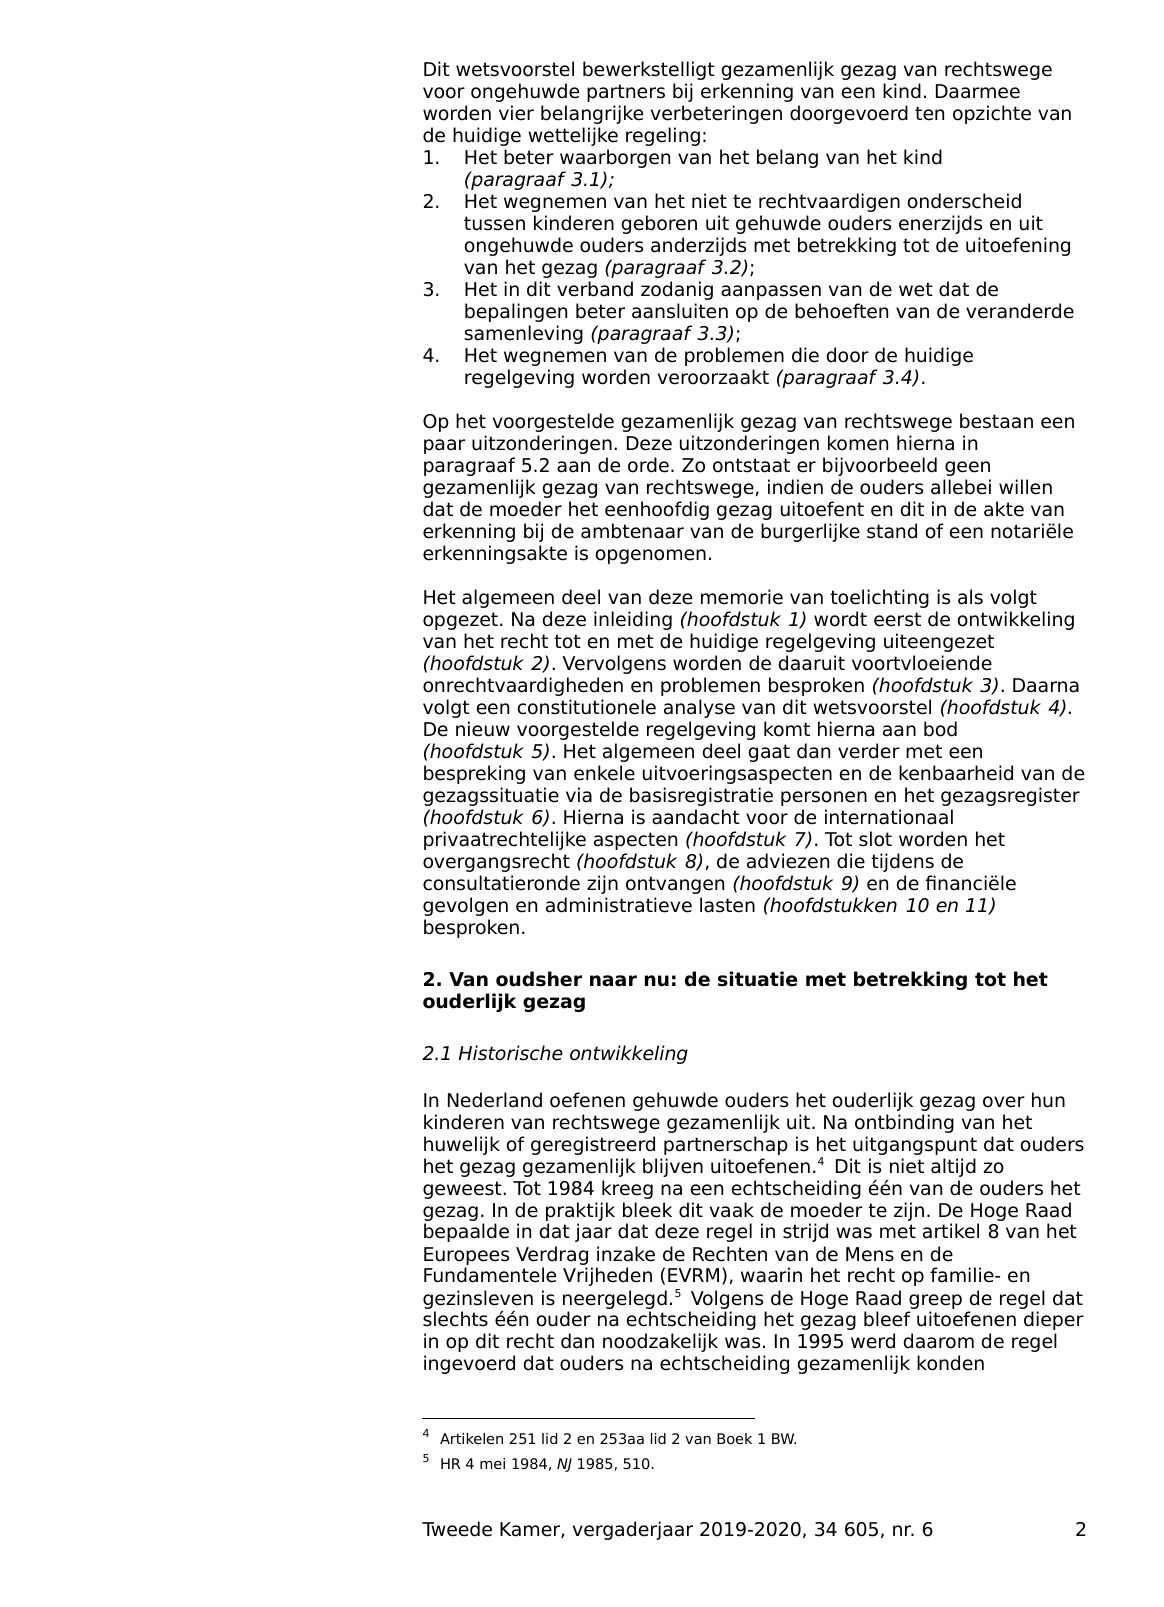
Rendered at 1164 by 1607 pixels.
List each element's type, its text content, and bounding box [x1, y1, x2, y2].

text HR 4 mei 1984, NJ 1985, 510. [422, 1452, 1087, 1474]
text Op het voorgestelde gezamenlijk gezag van rechtswege bestaan een paar uitzonderingen. Deze uitzonderingen komen hierna in paragraaf 5.2 aan de orde. Zo ontstaat er bijvoorbeeld geen gezamenlijk gezag van rechtswege, indien de ouders allebei willen dat de moeder het eenhoofdig gezag uitoefent en dit in de akte van erkenning bij de ambtenaar van de burgerlijke stand of een notariële erkenningsakte is opgenomen. [422, 411, 1087, 565]
text 2. Het wegnemen van het niet te rechtvaardigen onderscheid tussen kinderen geboren uit gehuwde ouders enerzijds en uit ongehuwde ouders anderzijds met betrekking tot de uitoefening van het gezag (paragraaf 3.2); [422, 191, 1087, 279]
subtitle 2.1 Historische ontwikkeling [422, 1043, 1087, 1064]
text Artikelen 251 lid 2 en 253aa lid 2 van Boek 1 BW. [422, 1427, 1087, 1449]
text Dit wetsvoorstel bewerkstelligt gezamenlijk gezag van rechtswege voor ongehuwde partners bij erkenning van een kind. Daarmee worden vier belangrijke verbeteringen doorgevoerd ten opzichte van de huidige wettelijke regeling: [422, 59, 1087, 147]
subtitle 2. Van oudsher naar nu: de situatie met betrekking tot het ouderlijk gezag [422, 969, 1087, 1013]
text Het algemeen deel van deze memorie van toelichting is als volgt opgezet. Na deze inleiding (hoofdstuk 1) wordt eerst de ontwikkeling van het recht tot en met de huidige regelgeving uiteengezet (hoofdstuk 2). Vervolgens worden de daaruit voortvloeiende onrechtvaardigheden en problemen besproken (hoofdstuk 3). Daarna volgt een constitutionele analyse van dit wetsvoorstel (hoofdstuk 4). De nieuw voorgestelde regelgeving komt hierna aan bod (hoofdstuk 5). Het algemeen deel gaat dan verder met een bespreking van enkele uitvoeringsaspecten en de kenbaarheid van de gezagssituatie via de basisregistratie personen en het gezagsregister (hoofdstuk 6). Hierna is aandacht voor de internationaal privaatrechtelijke aspecten (hoofdstuk 7). Tot slot worden het overgangsrecht (hoofdstuk 8), de adviezen die tijdens de consultatieronde zijn ontvangen (hoofdstuk 9) en de financiële gevolgen en administratieve lasten (hoofdstukken 10 en 11) besproken. [422, 587, 1087, 939]
text 4. Het wegnemen van de problemen die door de huidige regelgeving worden veroorzaakt (paragraaf 3.4). [422, 345, 1087, 389]
text 3. Het in dit verband zodanig aanpassen van de wet dat de bepalingen beter aansluiten op de behoeften van de veranderde samenleving (paragraaf 3.3); [422, 279, 1087, 345]
text In Nederland oefenen gehuwde ouders het ouderlijk gezag over hun kinderen van rechtswege gezamenlijk uit. Na ontbinding van het huwelijk of geregistreerd partnerschap is het uitgangspunt dat ouders het gezag gezamenlijk blijven uitoefenen. Dit is niet altijd zo geweest. Tot 1984 kreeg na een echtscheiding één van de ouders het gezag. In de praktijk bleek dit vaak de moeder te zijn. De Hoge Raad bepaalde in dat jaar dat deze regel in strijd was met artikel 8 van het Europees Verdrag inzake de Rechten van de Mens en de Fundamentele Vrijheden (EVRM), waarin het recht op familie- en gezinsleven is neergelegd. Volgens de Hoge Raad greep de regel dat slechts één ouder na echtscheiding het gezag bleef uitoefenen dieper in op dit recht dan noodzakelijk was. In 1995 werd daarom de regel ingevoerd dat ouders na echtscheiding gezamenlijk konden [422, 1089, 1087, 1375]
text 1. Het beter waarborgen van het belang van het kind (paragraaf 3.1); [422, 147, 1087, 191]
